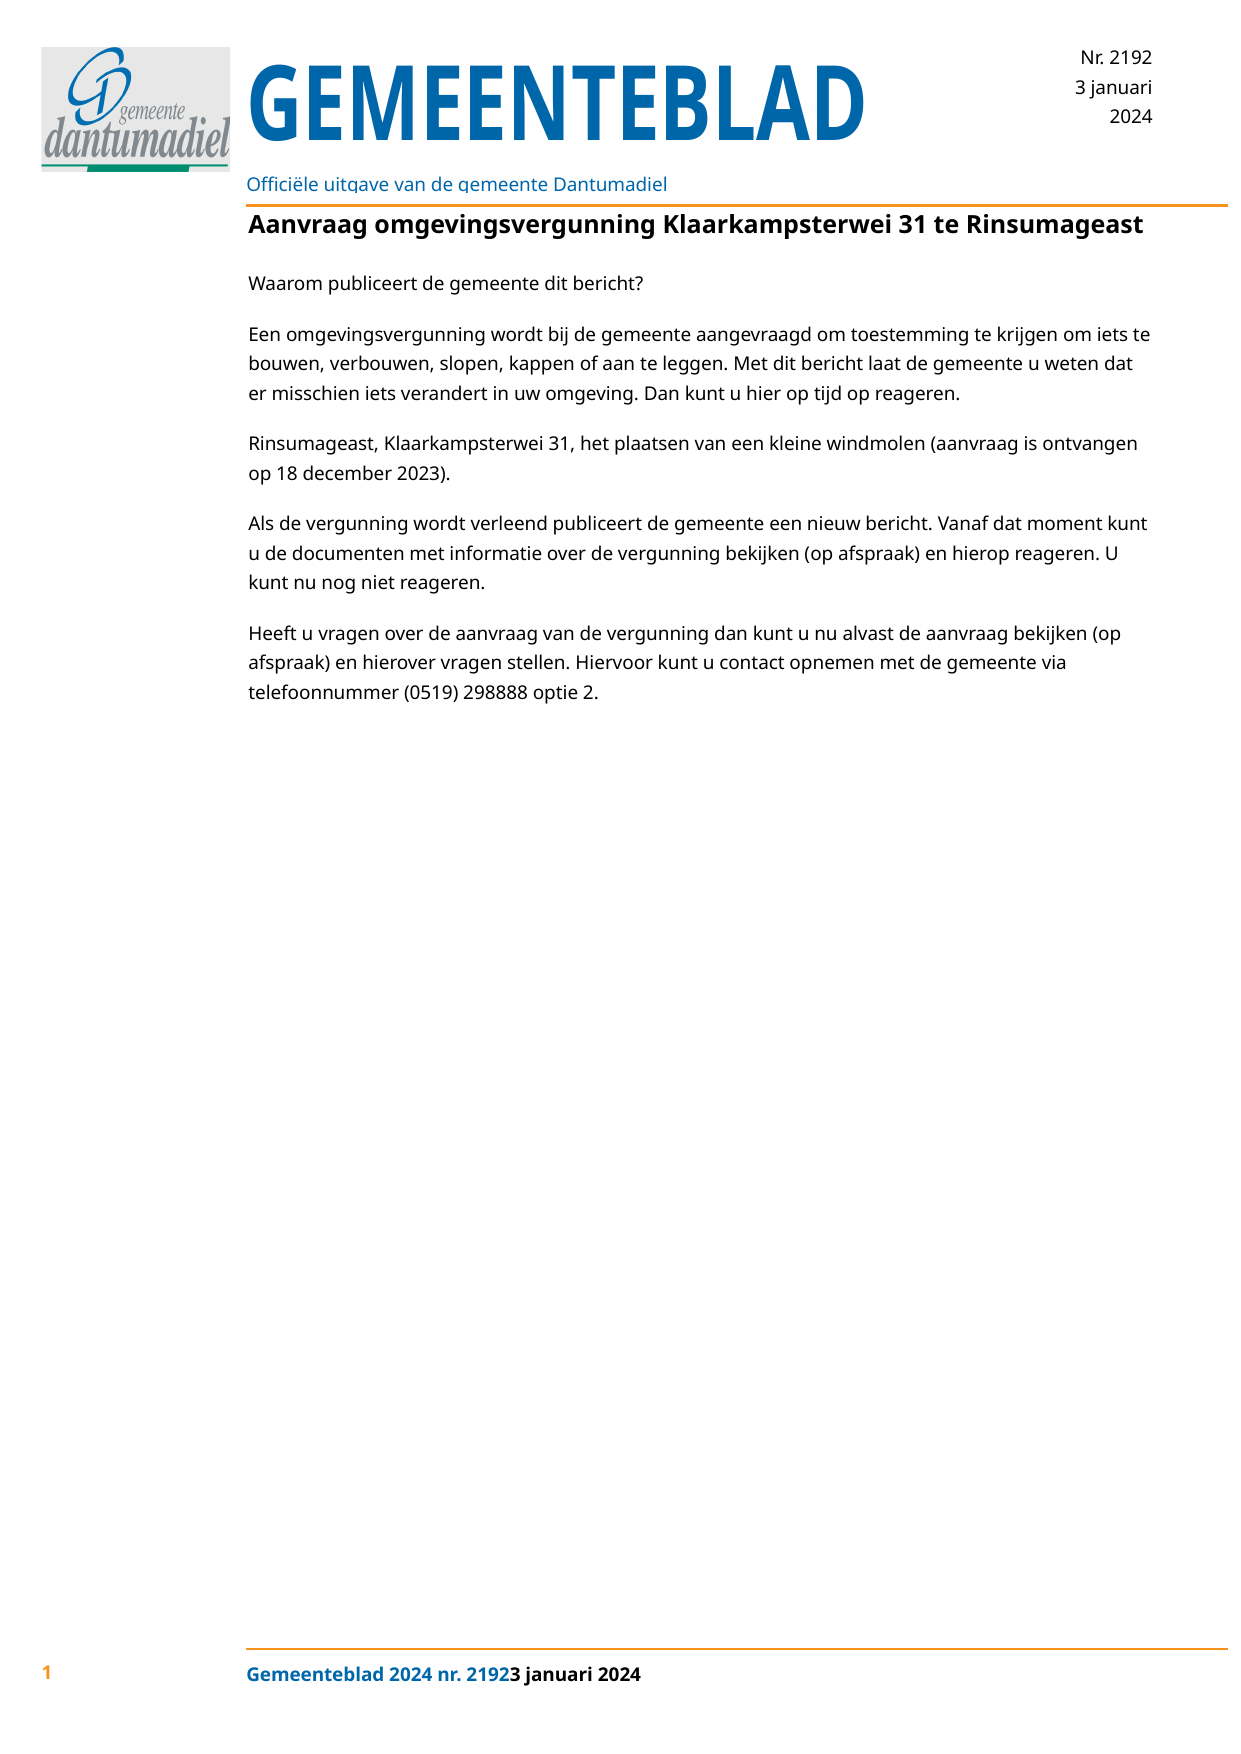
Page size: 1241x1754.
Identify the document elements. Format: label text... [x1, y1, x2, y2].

text Een omgevingsvergunning wordt bij de gemeente aangevraagd om toestemming te krijgen om iets te bouwen, verbouwen, slopen, kappen of aan te leggen. Met dit bericht laat de gemeente u weten dat er misschien iets verandert in uw omgeving. Dan kunt u hier op tijd op reageren. [248, 321, 1152, 406]
text Heeft u vragen over de aanvraag van de vergunning dan kunt u nu alvast de aanvraag bekijken (op afspraak) en hierover vragen stellen. Hiervoor kunt u contact opnemen met de gemeente via telefoonnummer (0519) 298888 optie 2. [248, 620, 1152, 705]
text Aanvraag omgevingsvergunning Klaarkampsterwei 31 te Rinsumageast [248, 207, 1152, 241]
text Rinsumageast, Klaarkampsterwei 31, het plaatsen van een kleine windmolen (aanvraag is ontvangen op 18 december 2023). [248, 430, 1152, 486]
picture [41, 47, 231, 172]
text Waarom publiceert de gemeente dit bericht? [248, 270, 1152, 296]
text Als de vergunning wordt verleend publiceert de gemeente een nieuw bericht. Vanaf dat moment kunt u de documenten met informatie over de vergunning bekijken (op afspraak) en hierop reageren. U kunt nu nog niet reageren. [248, 510, 1152, 595]
